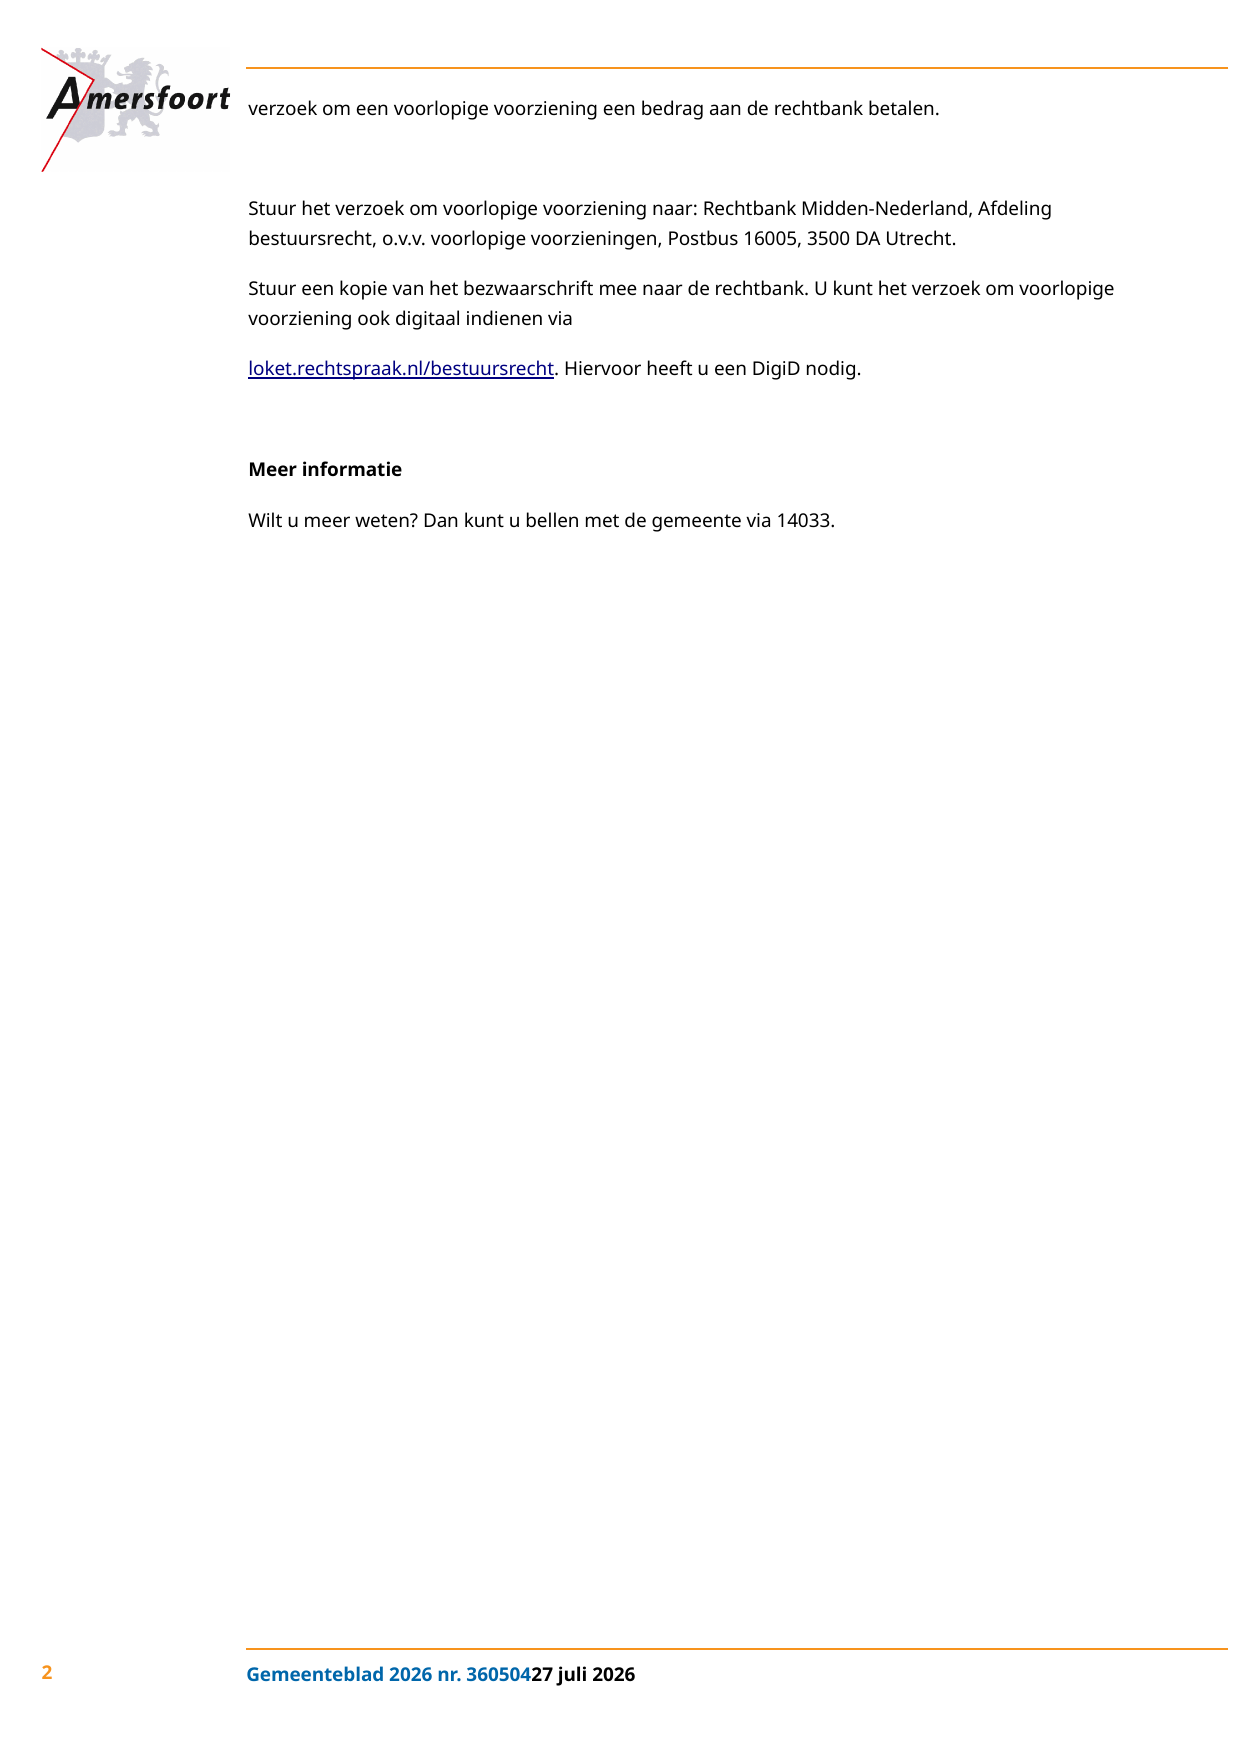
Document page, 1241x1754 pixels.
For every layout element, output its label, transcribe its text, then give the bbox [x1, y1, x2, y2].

picture [41, 47, 231, 172]
text Wilt u meer weten? Dan kunt u bellen met de gemeente via 14033. [248, 507, 1152, 533]
text Meer informatie [248, 456, 1152, 482]
text loket.rechtspraak.nl/bestuursrecht. Hiervoor heeft u een DigiD nodig. [248, 356, 1152, 381]
text verzoek om een voorlopige voorziening een bedrag aan de rechtbank betalen. [248, 95, 1152, 121]
text Stuur het verzoek om voorlopige voorziening naar: Rechtbank Midden-Nederland, Afdeling bestuursrecht, o.v.v. voorlopige voorzieningen, Postbus 16005, 3500 DA Utrecht. [248, 196, 1152, 251]
text Stuur een kopie van het bezwaarschrift mee naar de rechtbank. U kunt het verzoek om voorlopige voorziening ook digitaal indienen via [248, 276, 1152, 331]
